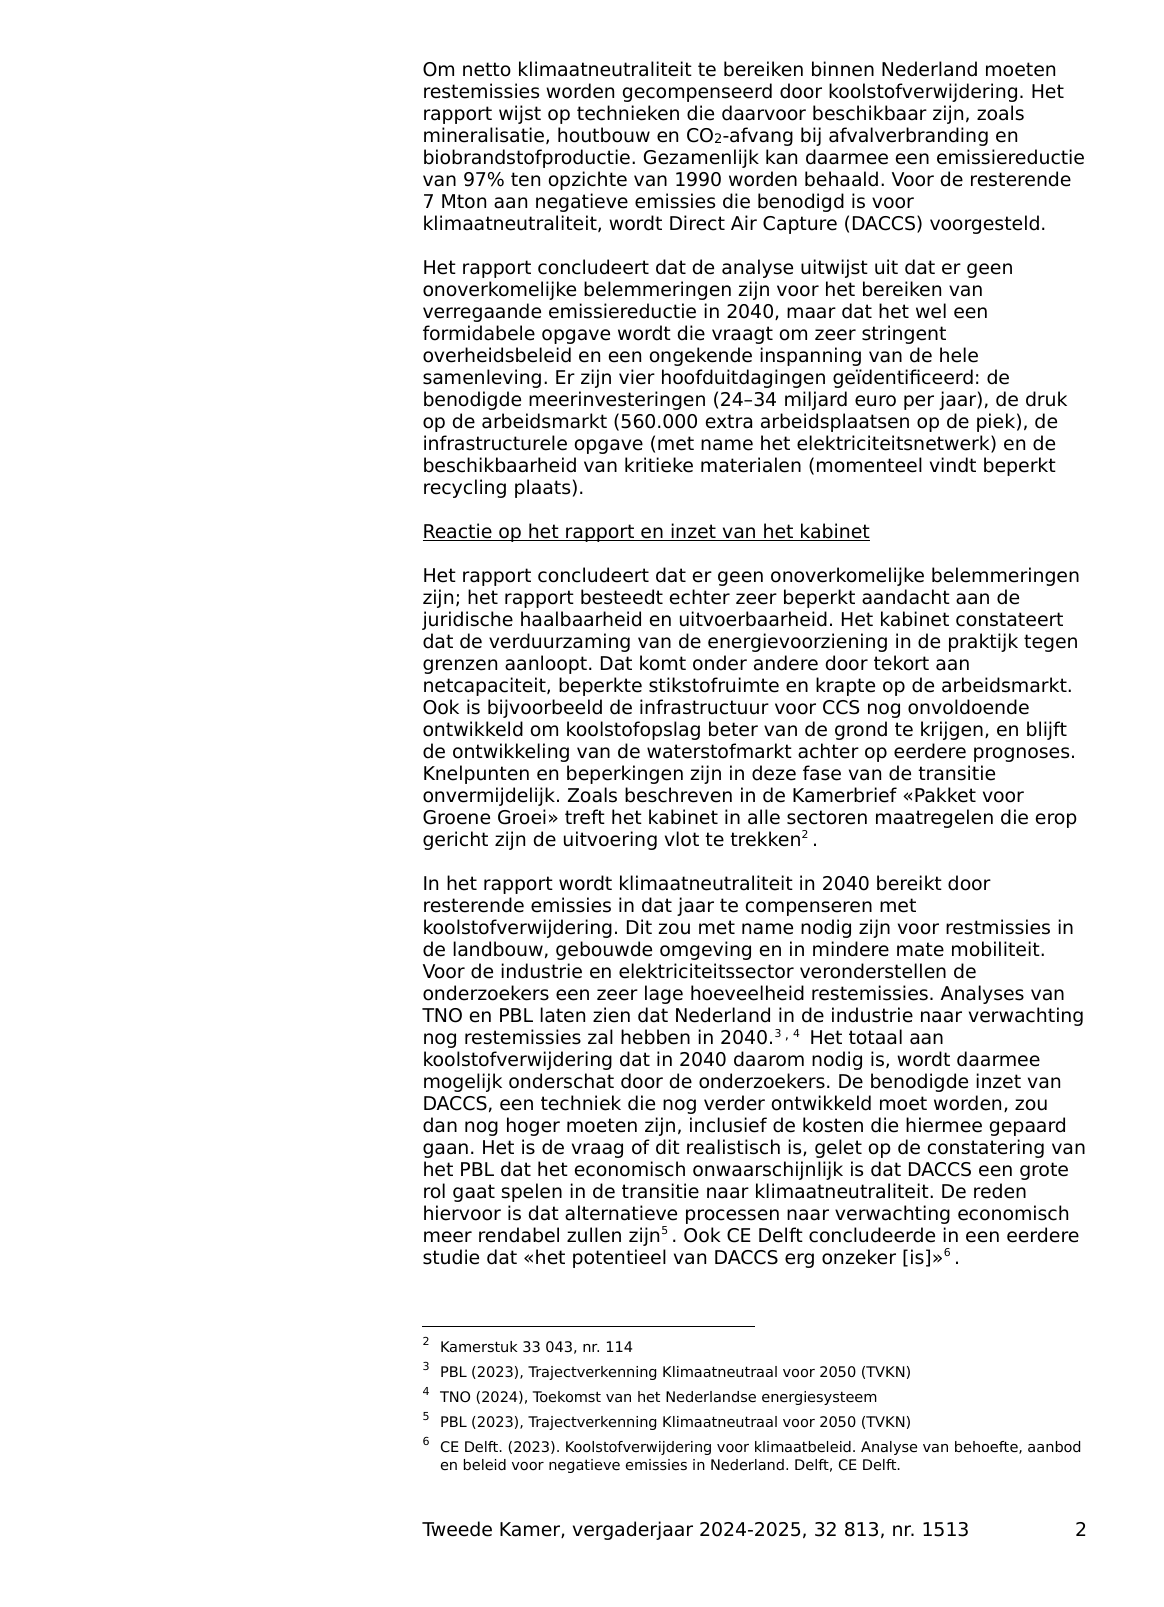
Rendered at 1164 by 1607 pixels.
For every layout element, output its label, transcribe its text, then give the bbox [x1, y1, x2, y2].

text Het rapport concludeert dat er geen onoverkomelijke belemmeringen zijn; het rapport besteedt echter zeer beperkt aandacht aan de juridische haalbaarheid en uitvoerbaarheid. Het kabinet constateert dat de verduurzaming van de energievoorziening in de praktijk tegen grenzen aanloopt. Dat komt onder andere door tekort aan netcapaciteit, beperkte stikstofruimte en krapte op de arbeidsmarkt. Ook is bijvoorbeeld de infrastructuur voor CCS nog onvoldoende ontwikkeld om koolstofopslag beter van de grond te krijgen, en blijft de ontwikkeling van de waterstofmarkt achter op eerdere prognoses. Knelpunten en beperkingen zijn in deze fase van de transitie onvermijdelijk. Zoals beschreven in de Kamerbrief «Pakket voor Groene Groei» treft het kabinet in alle sectoren maatregelen die erop gericht zijn de uitvoering vlot te trekken. [422, 565, 1087, 851]
text Het rapport concludeert dat de analyse uitwijst uit dat er geen onoverkomelijke belemmeringen zijn voor het bereiken van verregaande emissiereductie in 2040, maar dat het wel een formidabele opgave wordt die vraagt om zeer stringent overheidsbeleid en een ongekende inspanning van de hele samenleving. Er zijn vier hoofduitdagingen geïdentificeerd: de benodigde meerinvesteringen (24–34 miljard euro per jaar), de druk op de arbeidsmarkt (560.000 extra arbeidsplaatsen op de piek), de infrastructurele opgave (met name het elektriciteitsnetwerk) en de beschikbaarheid van kritieke materialen (momenteel vindt beperkt recycling plaats). [422, 257, 1087, 499]
text PBL (2023), Trajectverkenning Klimaatneutraal voor 2050 (TVKN) [422, 1360, 1087, 1382]
text In het rapport wordt klimaatneutraliteit in 2040 bereikt door resterende emissies in dat jaar te compenseren met koolstofverwijdering. Dit zou met name nodig zijn voor restmissies in de landbouw, gebouwde omgeving en in mindere mate mobiliteit. Voor de industrie en elektriciteitssector veronderstellen de onderzoekers een zeer lage hoeveelheid restemissies. Analyses van TNO en PBL laten zien dat Nederland in de industrie naar verwachting nog restemissies zal hebben in 2040., Het totaal aan koolstofverwijdering dat in 2040 daarom nodig is, wordt daarmee mogelijk onderschat door de onderzoekers. De benodigde inzet van DACCS, een techniek die nog verder ontwikkeld moet worden, zou dan nog hoger moeten zijn, inclusief de kosten die hiermee gepaard gaan. Het is de vraag of dit realistisch is, gelet op de constatering van het PBL dat het economisch onwaarschijnlijk is dat DACCS een grote rol gaat spelen in de transitie naar klimaatneutraliteit. De reden hiervoor is dat alternatieve processen naar verwachting economisch meer rendabel zullen zijn. Ook CE Delft concludeerde in een eerdere studie dat «het potentieel van DACCS erg onzeker [is]». [422, 873, 1087, 1269]
text Kamerstuk 33 043, nr. 114 [422, 1335, 1087, 1357]
text CE Delft. (2023). Koolstofverwijdering voor klimaatbeleid. Analyse van behoefte, aanbod en beleid voor negatieve emissies in Nederland. Delft, CE Delft. [422, 1435, 1087, 1474]
text Om netto klimaatneutraliteit te bereiken binnen Nederland moeten restemissies worden gecompenseerd door koolstofverwijdering. Het rapport wijst op technieken die daarvoor beschikbaar zijn, zoals mineralisatie, houtbouw en CO2-afvang bij afvalverbranding en biobrandstofproductie. Gezamenlijk kan daarmee een emissiereductie van 97% ten opzichte van 1990 worden behaald. Voor de resterende 7 Mton aan negatieve emissies die benodigd is voor klimaatneutraliteit, wordt Direct Air Capture (DACCS) voorgesteld. [422, 59, 1087, 235]
subtitle Reactie op het rapport en inzet van het kabinet [422, 521, 1087, 543]
text TNO (2024), Toekomst van het Nederlandse energiesysteem [422, 1385, 1087, 1407]
text PBL (2023), Trajectverkenning Klimaatneutraal voor 2050 (TVKN) [422, 1410, 1087, 1432]
